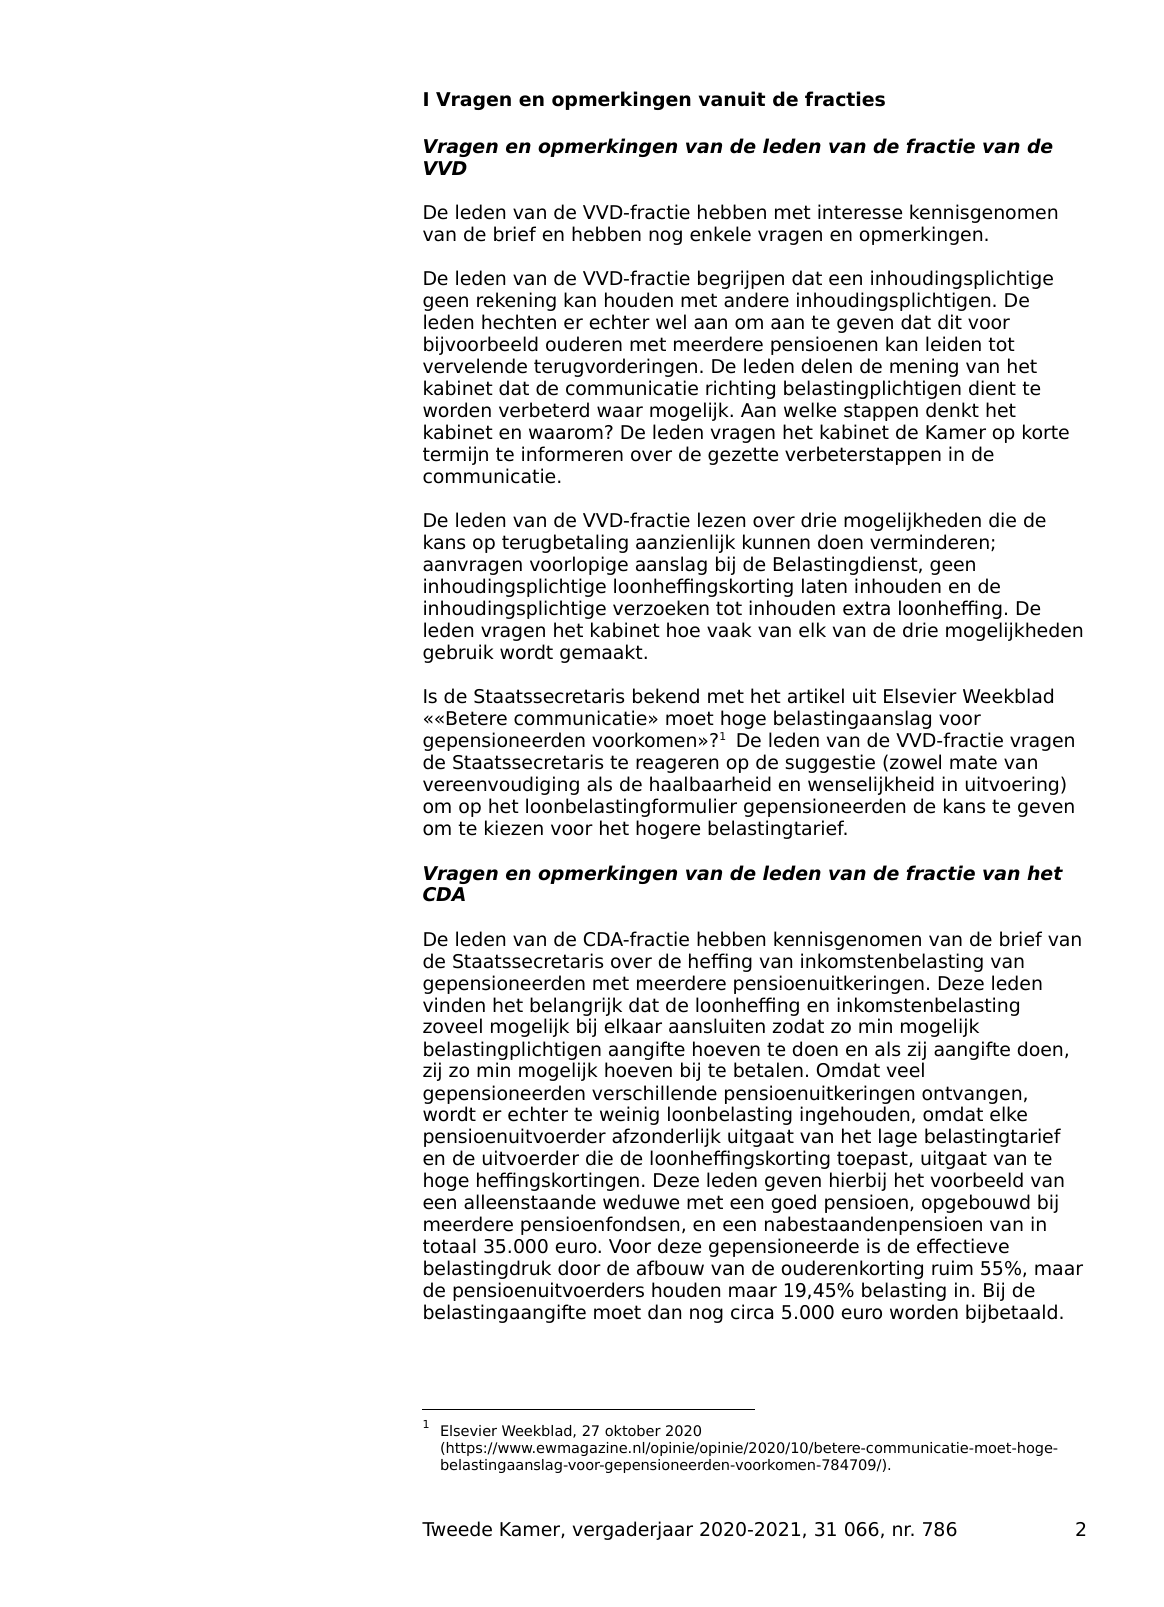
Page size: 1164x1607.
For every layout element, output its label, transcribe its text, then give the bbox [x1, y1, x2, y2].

text Elsevier Weekblad, 27 oktober 2020 (https://www.ewmagazine.nl/opinie/opinie/2020/10/betere-communicatie-moet-hoge-belastingaanslag-voor-gepensioneerden-voorkomen-784709/). [422, 1418, 1087, 1474]
text De leden van de VVD-fractie hebben met interesse kennisgenomen van de brief en hebben nog enkele vragen en opmerkingen. [422, 202, 1087, 246]
subtitle Vragen en opmerkingen van de leden van de fractie van de VVD [422, 136, 1087, 180]
text De leden van de CDA-fractie hebben kennisgenomen van de brief van de Staatssecretaris over de heffing van inkomstenbelasting van gepensioneerden met meerdere pensioenuitkeringen. Deze leden vinden het belangrijk dat de loonheffing en inkomstenbelasting zoveel mogelijk bij elkaar aansluiten zodat zo min mogelijk belastingplichtigen aangifte hoeven te doen en als zij aangifte doen, zij zo min mogelijk hoeven bij te betalen. Omdat veel gepensioneerden verschillende pensioenuitkeringen ontvangen, wordt er echter te weinig loonbelasting ingehouden, omdat elke pensioenuitvoerder afzonderlijk uitgaat van het lage belastingtarief en de uitvoerder die de loonheffingskorting toepast, uitgaat van te hoge heffingskortingen. Deze leden geven hierbij het voorbeeld van een alleenstaande weduwe met een goed pensioen, opgebouwd bij meerdere pensioenfondsen, en een nabestaandenpensioen van in totaal 35.000 euro. Voor deze gepensioneerde is de effectieve belastingdruk door de afbouw van de ouderenkorting ruim 55%, maar de pensioenuitvoerders houden maar 19,45% belasting in. Bij de belastingaangifte moet dan nog circa 5.000 euro worden bijbetaald. [422, 928, 1087, 1324]
text De leden van de VVD-fractie begrijpen dat een inhoudingsplichtige geen rekening kan houden met andere inhoudingsplichtigen. De leden hechten er echter wel aan om aan te geven dat dit voor bijvoorbeeld ouderen met meerdere pensioenen kan leiden tot vervelende terugvorderingen. De leden delen de mening van het kabinet dat de communicatie richting belastingplichtigen dient te worden verbeterd waar mogelijk. Aan welke stappen denkt het kabinet en waarom? De leden vragen het kabinet de Kamer op korte termijn te informeren over de gezette verbeterstappen in de communicatie. [422, 268, 1087, 488]
text Is de Staatssecretaris bekend met het artikel uit Elsevier Weekblad ««Betere communicatie» moet hoge belastingaanslag voor gepensioneerden voorkomen»? De leden van de VVD-fractie vragen de Staatssecretaris te reageren op de suggestie (zowel mate van vereenvoudiging als de haalbaarheid en wenselijkheid in uitvoering) om op het loonbelastingformulier gepensioneerden de kans te geven om te kiezen voor het hogere belastingtarief. [422, 686, 1087, 840]
text De leden van de VVD-fractie lezen over drie mogelijkheden die de kans op terugbetaling aanzienlijk kunnen doen verminderen; aanvragen voorlopige aanslag bij de Belastingdienst, geen inhoudingsplichtige loonheffingskorting laten inhouden en de inhoudingsplichtige verzoeken tot inhouden extra loonheffing. De leden vragen het kabinet hoe vaak van elk van de drie mogelijkheden gebruik wordt gemaakt. [422, 510, 1087, 664]
subtitle Vragen en opmerkingen van de leden van de fractie van het CDA [422, 862, 1087, 906]
subtitle I Vragen en opmerkingen vanuit de fracties [422, 89, 1087, 111]
